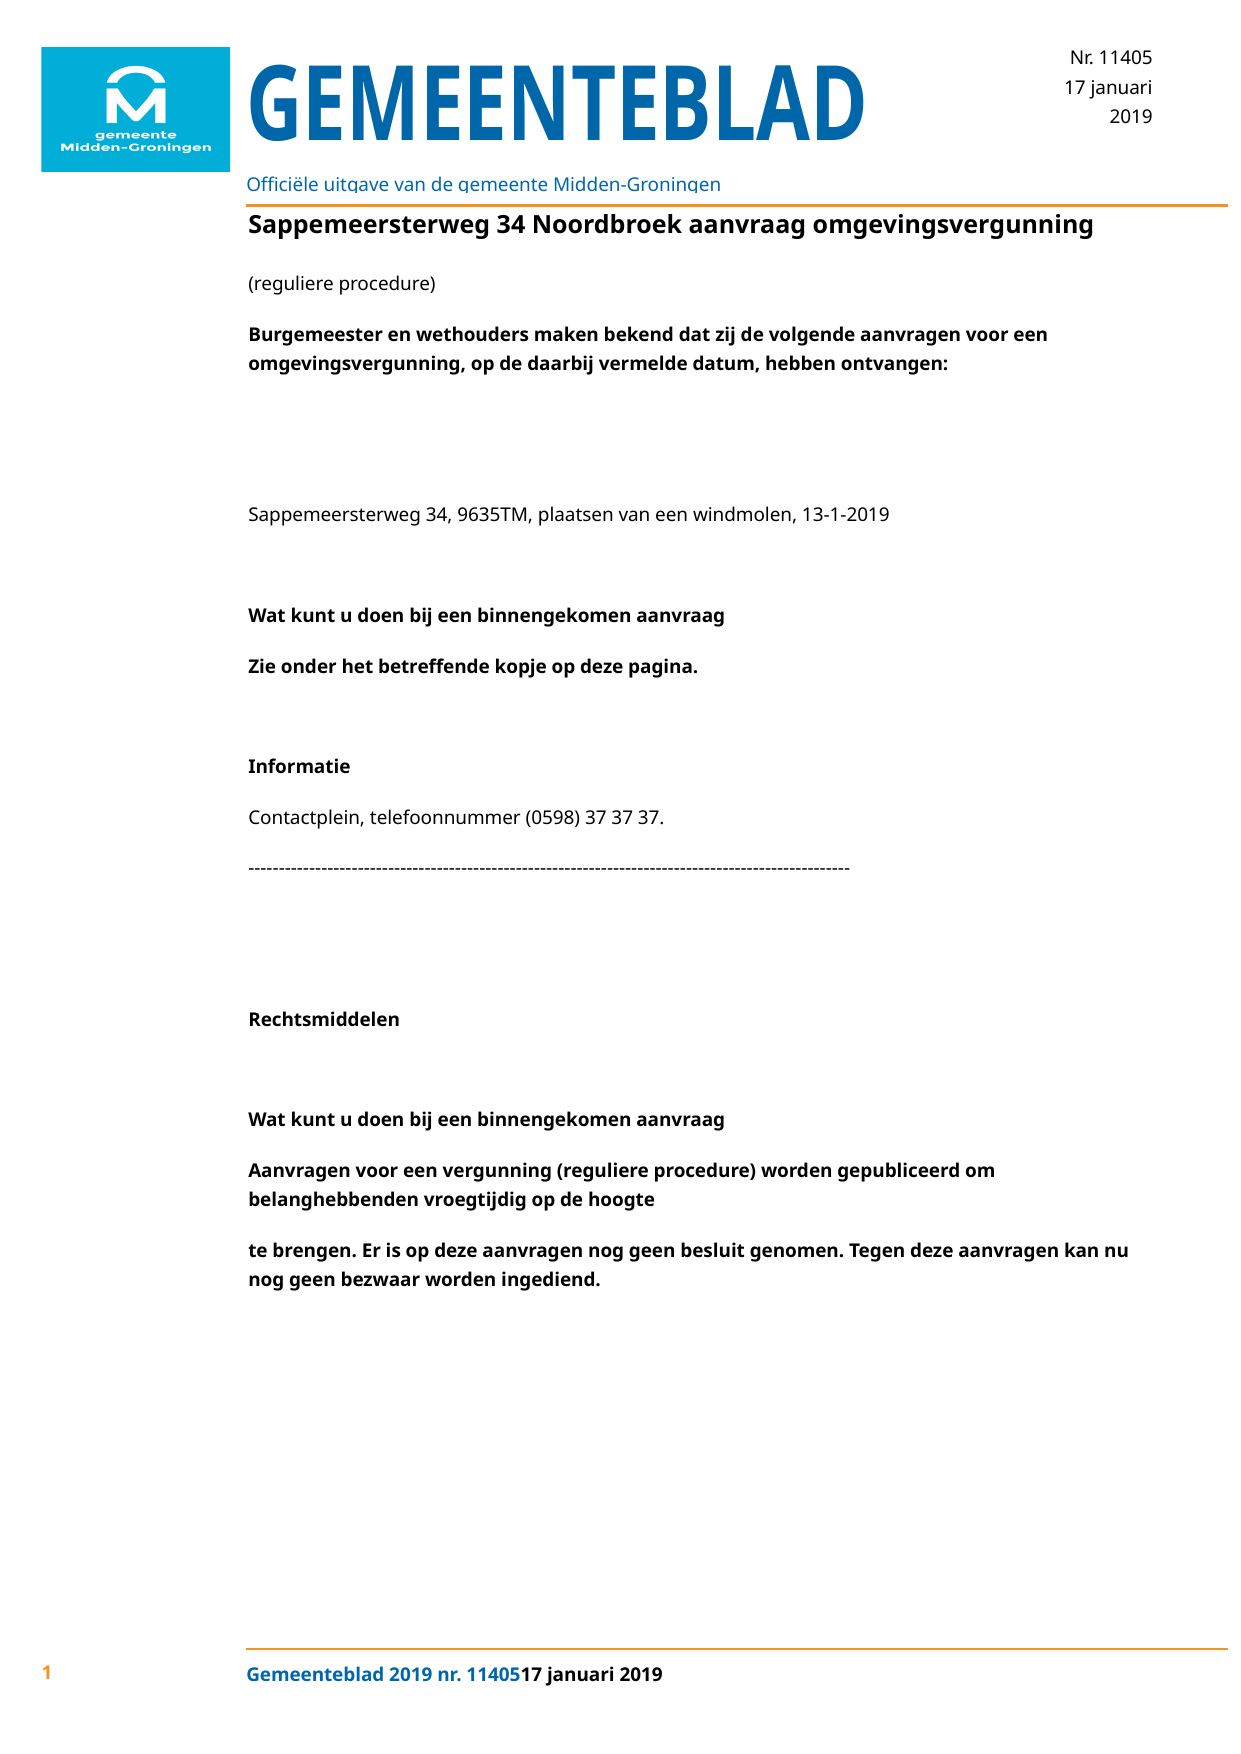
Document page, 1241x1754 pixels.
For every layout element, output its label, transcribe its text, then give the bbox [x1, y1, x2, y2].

text Aanvragen voor een vergunning (reguliere procedure) worden gepubliceerd om belanghebbenden vroegtijdig op de hoogte [248, 1157, 1152, 1212]
text Contactplein, telefoonnummer (0598) 37 37 37. [248, 804, 1152, 830]
text Sappemeersterweg 34, 9635TM, plaatsen van een windmolen, 13-1-2019 [248, 502, 1152, 527]
text Wat kunt u doen bij een binnengekomen aanvraag [248, 1107, 1152, 1132]
picture [184, 146, 190, 153]
text Burgemeester en wethouders maken bekend dat zij de volgende aanvragen voor een omgevingsvergunning, op de daarbij vermelde datum, hebben ontvangen: [248, 321, 1152, 376]
text Zie onder het betreffende kopje op deze pagina. [248, 653, 1152, 678]
text --------------------------------------------------------------------------------------------------- [248, 854, 1152, 880]
text Sappemeersterweg 34 Noordbroek aanvraag omgevingsvergunning [248, 207, 1152, 241]
text Wat kunt u doen bij een binnengekomen aanvraag [248, 602, 1152, 628]
text (reguliere procedure) [248, 270, 1152, 296]
text Rechtsmiddelen [248, 1006, 1152, 1031]
picture [108, 66, 164, 82]
text Informatie [248, 754, 1152, 779]
picture [107, 89, 165, 122]
text te brengen. Er is op deze aanvragen nog geen besluit genomen. Tegen deze aanvragen kan nu nog geen bezwaar worden ingediend. [248, 1237, 1152, 1292]
